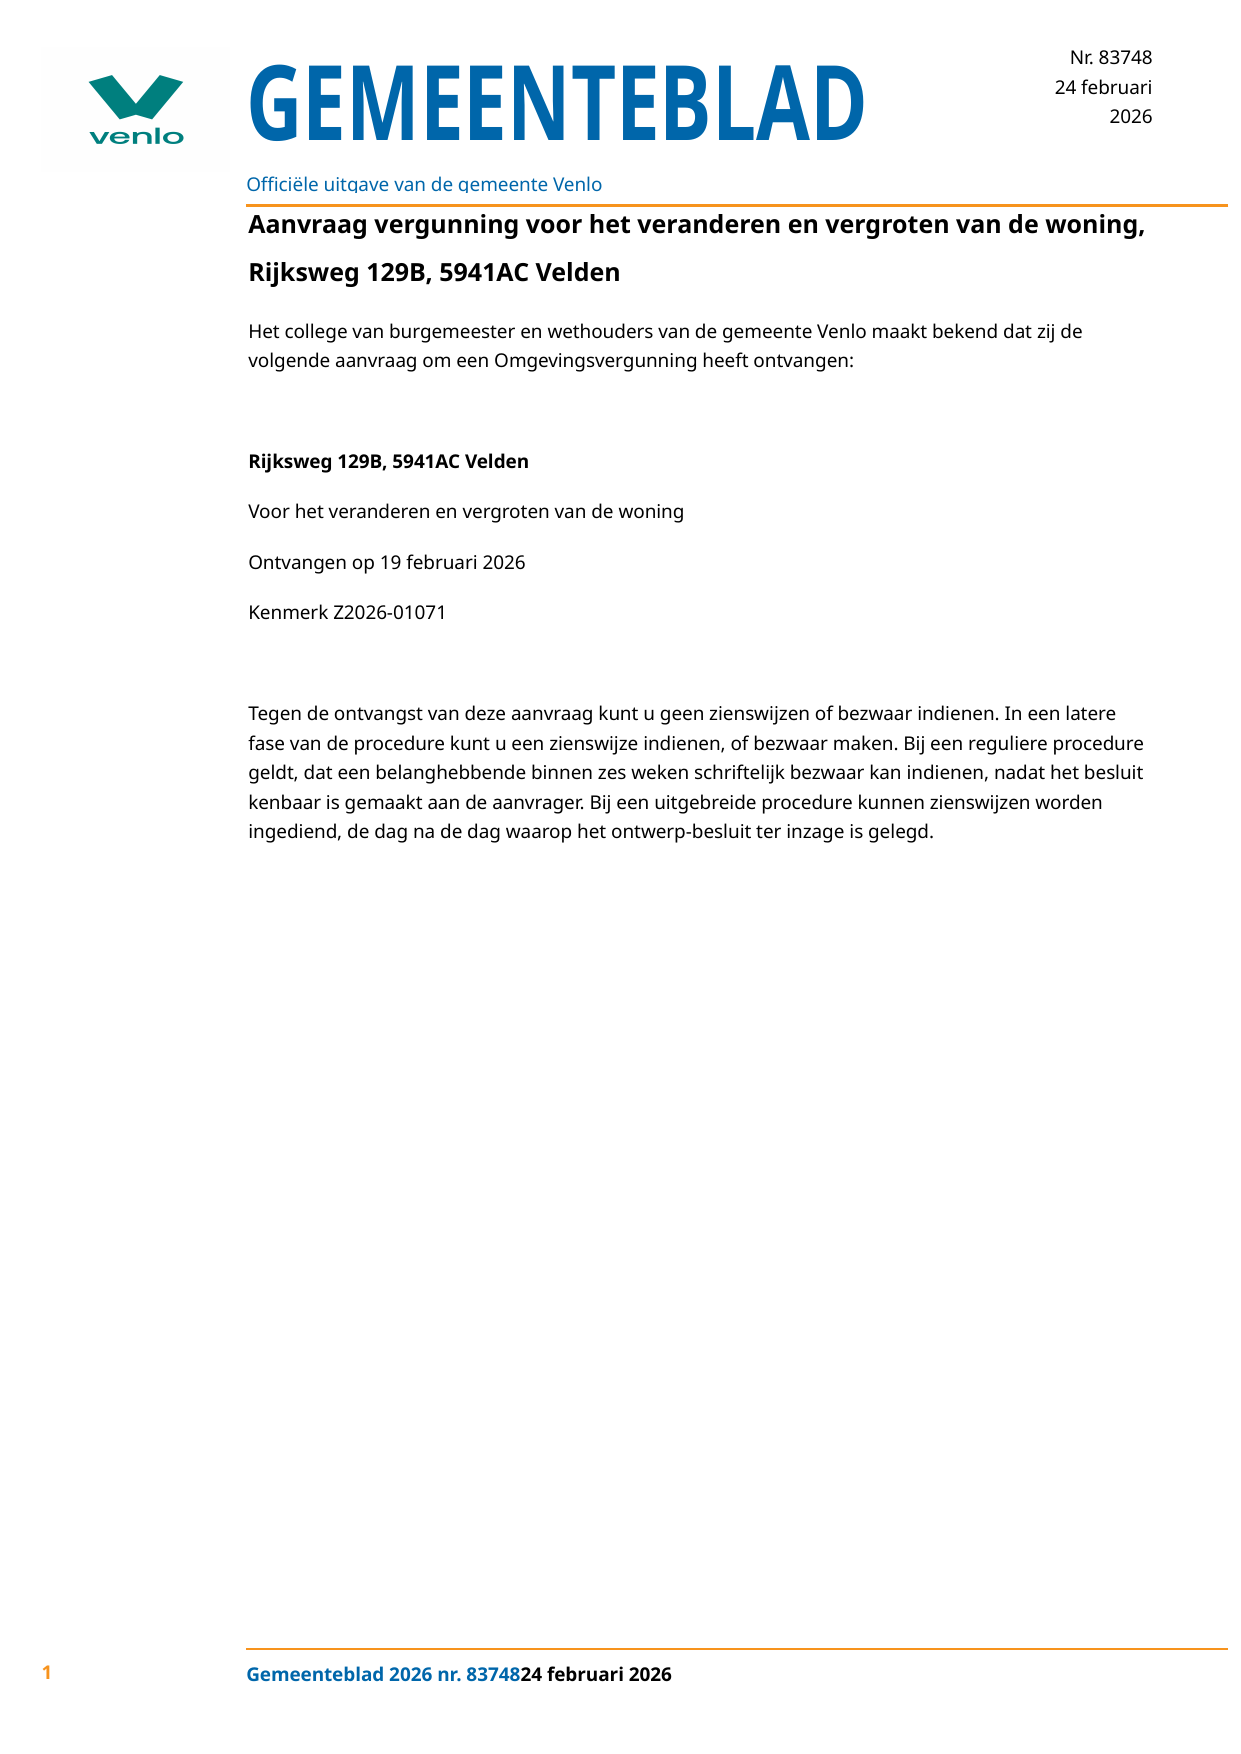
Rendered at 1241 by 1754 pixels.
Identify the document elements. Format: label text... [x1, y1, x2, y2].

text Ontvangen op 19 februari 2026 [248, 549, 1152, 575]
text Tegen de ontvangst van deze aanvraag kunt u geen zienswijzen of bezwaar indienen. In een latere fase van de procedure kunt u een zienswijze indienen, of bezwaar maken. Bij een reguliere procedure geldt, dat een belanghebbende binnen zes weken schriftelijk bezwaar kan indienen, nadat het besluit kenbaar is gemaakt aan de aanvrager. Bij een uitgebreide procedure kunnen zienswijzen worden ingediend, de dag na de dag waarop het ontwerp-besluit ter inzage is gelegd. [248, 700, 1152, 844]
text Het college van burgemeester en wethouders van de gemeente Venlo maakt bekend dat zij de volgende aanvraag om een Omgevingsvergunning heeft ontvangen: [248, 318, 1152, 373]
picture [41, 47, 231, 172]
text Rijksweg 129B, 5941AC Velden [248, 448, 1152, 474]
text Aanvraag vergunning voor het veranderen en vergroten van de woning, Rijksweg 129B, 5941AC Velden [248, 207, 1152, 288]
text Kenmerk Z2026-01071 [248, 599, 1152, 625]
text Voor het veranderen en vergroten van de woning [248, 499, 1152, 524]
